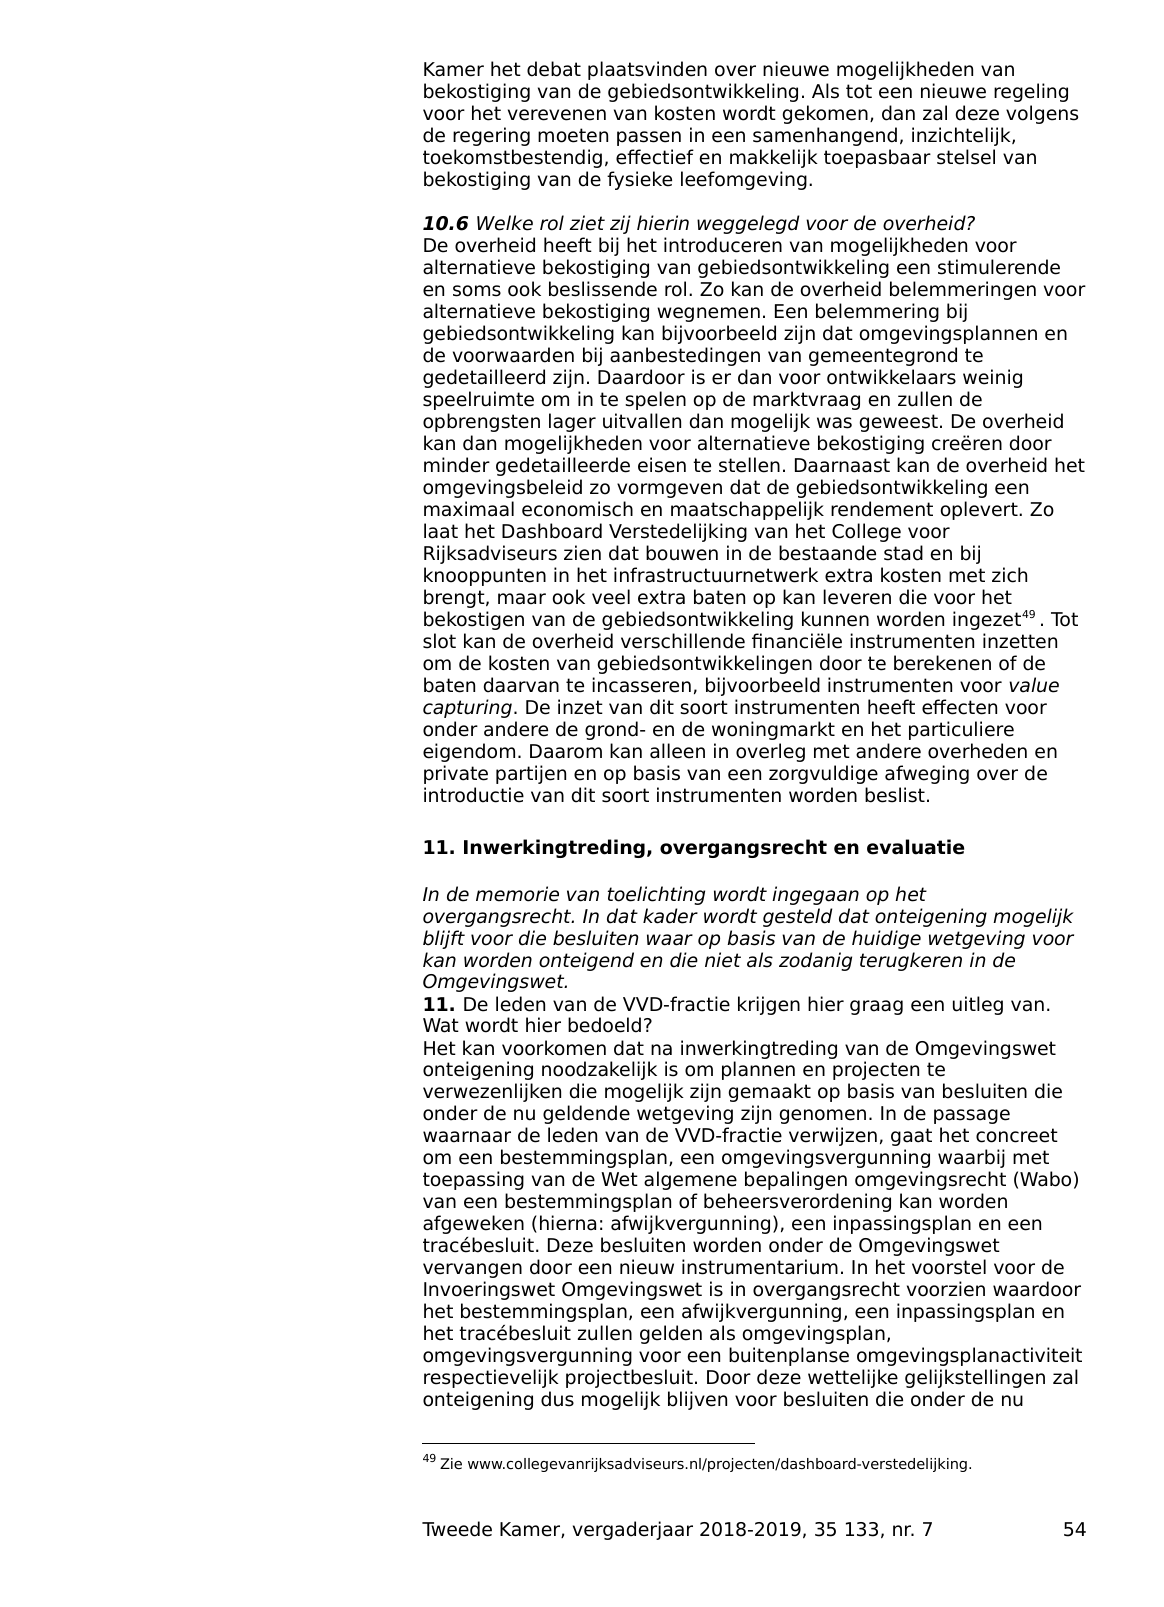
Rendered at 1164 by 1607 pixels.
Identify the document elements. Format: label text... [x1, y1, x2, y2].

text Kamer het debat plaatsvinden over nieuwe mogelijkheden van bekostiging van de gebiedsontwikkeling. Als tot een nieuwe regeling voor het verevenen van kosten wordt gekomen, dan zal deze volgens de regering moeten passen in een samenhangend, inzichtelijk, toekomstbestendig, effectief en makkelijk toepasbaar stelsel van bekostiging van de fysieke leefomgeving. [422, 59, 1087, 191]
text Het kan voorkomen dat na inwerkingtreding van de Omgevingswet onteigening noodzakelijk is om plannen en projecten te verwezenlijken die mogelijk zijn gemaakt op basis van besluiten die onder de nu geldende wetgeving zijn genomen. In de passage waarnaar de leden van de VVD-fractie verwijzen, gaat het concreet om een bestemmingsplan, een omgevingsvergunning waarbij met toepassing van de Wet algemene bepalingen omgevingsrecht (Wabo) van een bestemmingsplan of beheersverordening kan worden afgeweken (hierna: afwijkvergunning), een inpassingsplan en een tracébesluit. Deze besluiten worden onder de Omgevingswet vervangen door een nieuw instrumentarium. In het voorstel voor de Invoeringswet Omgevingswet is in overgangsrecht voorzien waardoor het bestemmingsplan, een afwijkvergunning, een inpassingsplan en het tracébesluit zullen gelden als omgevingsplan, omgevingsvergunning voor een buitenplanse omgevingsplanactiviteit respectievelijk projectbesluit. Door deze wettelijke gelijkstellingen zal onteigening dus mogelijk blijven voor besluiten die onder de nu [422, 1037, 1087, 1411]
text In de memorie van toelichting wordt ingegaan op het overgangsrecht. In dat kader wordt gesteld dat onteigening mogelijk blijft voor die besluiten waar op basis van de huidige wetgeving voor kan worden onteigend en die niet als zodanig terugkeren in de Omgevingswet. [422, 883, 1087, 993]
text 10.6 Welke rol ziet zij hierin weggelegd voor de overheid? [422, 213, 1087, 235]
text De overheid heeft bij het introduceren van mogelijkheden voor alternatieve bekostiging van gebiedsontwikkeling een stimulerende en soms ook beslissende rol. Zo kan de overheid belemmeringen voor alternatieve bekostiging wegnemen. Een belemmering bij gebiedsontwikkeling kan bijvoorbeeld zijn dat omgevingsplannen en de voorwaarden bij aanbestedingen van gemeentegrond te gedetailleerd zijn. Daardoor is er dan voor ontwikkelaars weinig speelruimte om in te spelen op de marktvraag en zullen de opbrengsten lager uitvallen dan mogelijk was geweest. De overheid kan dan mogelijkheden voor alternatieve bekostiging creëren door minder gedetailleerde eisen te stellen. Daarnaast kan de overheid het omgevingsbeleid zo vormgeven dat de gebiedsontwikkeling een maximaal economisch en maatschappelijk rendement oplevert. Zo laat het Dashboard Verstedelijking van het College voor Rijksadviseurs zien dat bouwen in de bestaande stad en bij knooppunten in het infrastructuurnetwerk extra kosten met zich brengt, maar ook veel extra baten op kan leveren die voor het bekostigen van de gebiedsontwikkeling kunnen worden ingezet. Tot slot kan de overheid verschillende financiële instrumenten inzetten om de kosten van gebiedsontwikkelingen door te berekenen of de baten daarvan te incasseren, bijvoorbeeld instrumenten voor value capturing. De inzet van dit soort instrumenten heeft effecten voor onder andere de grond- en de woningmarkt en het particuliere eigendom. Daarom kan alleen in overleg met andere overheden en private partijen en op basis van een zorgvuldige afweging over de introductie van dit soort instrumenten worden beslist. [422, 235, 1087, 807]
subtitle 11. Inwerkingtreding, overgangsrecht en evaluatie [422, 837, 1087, 858]
text 11. De leden van de VVD-fractie krijgen hier graag een uitleg van. Wat wordt hier bedoeld? [422, 993, 1087, 1037]
text Zie www.collegevanrijksadviseurs.nl/projecten/dashboard-verstedelijking. [422, 1452, 1087, 1474]
